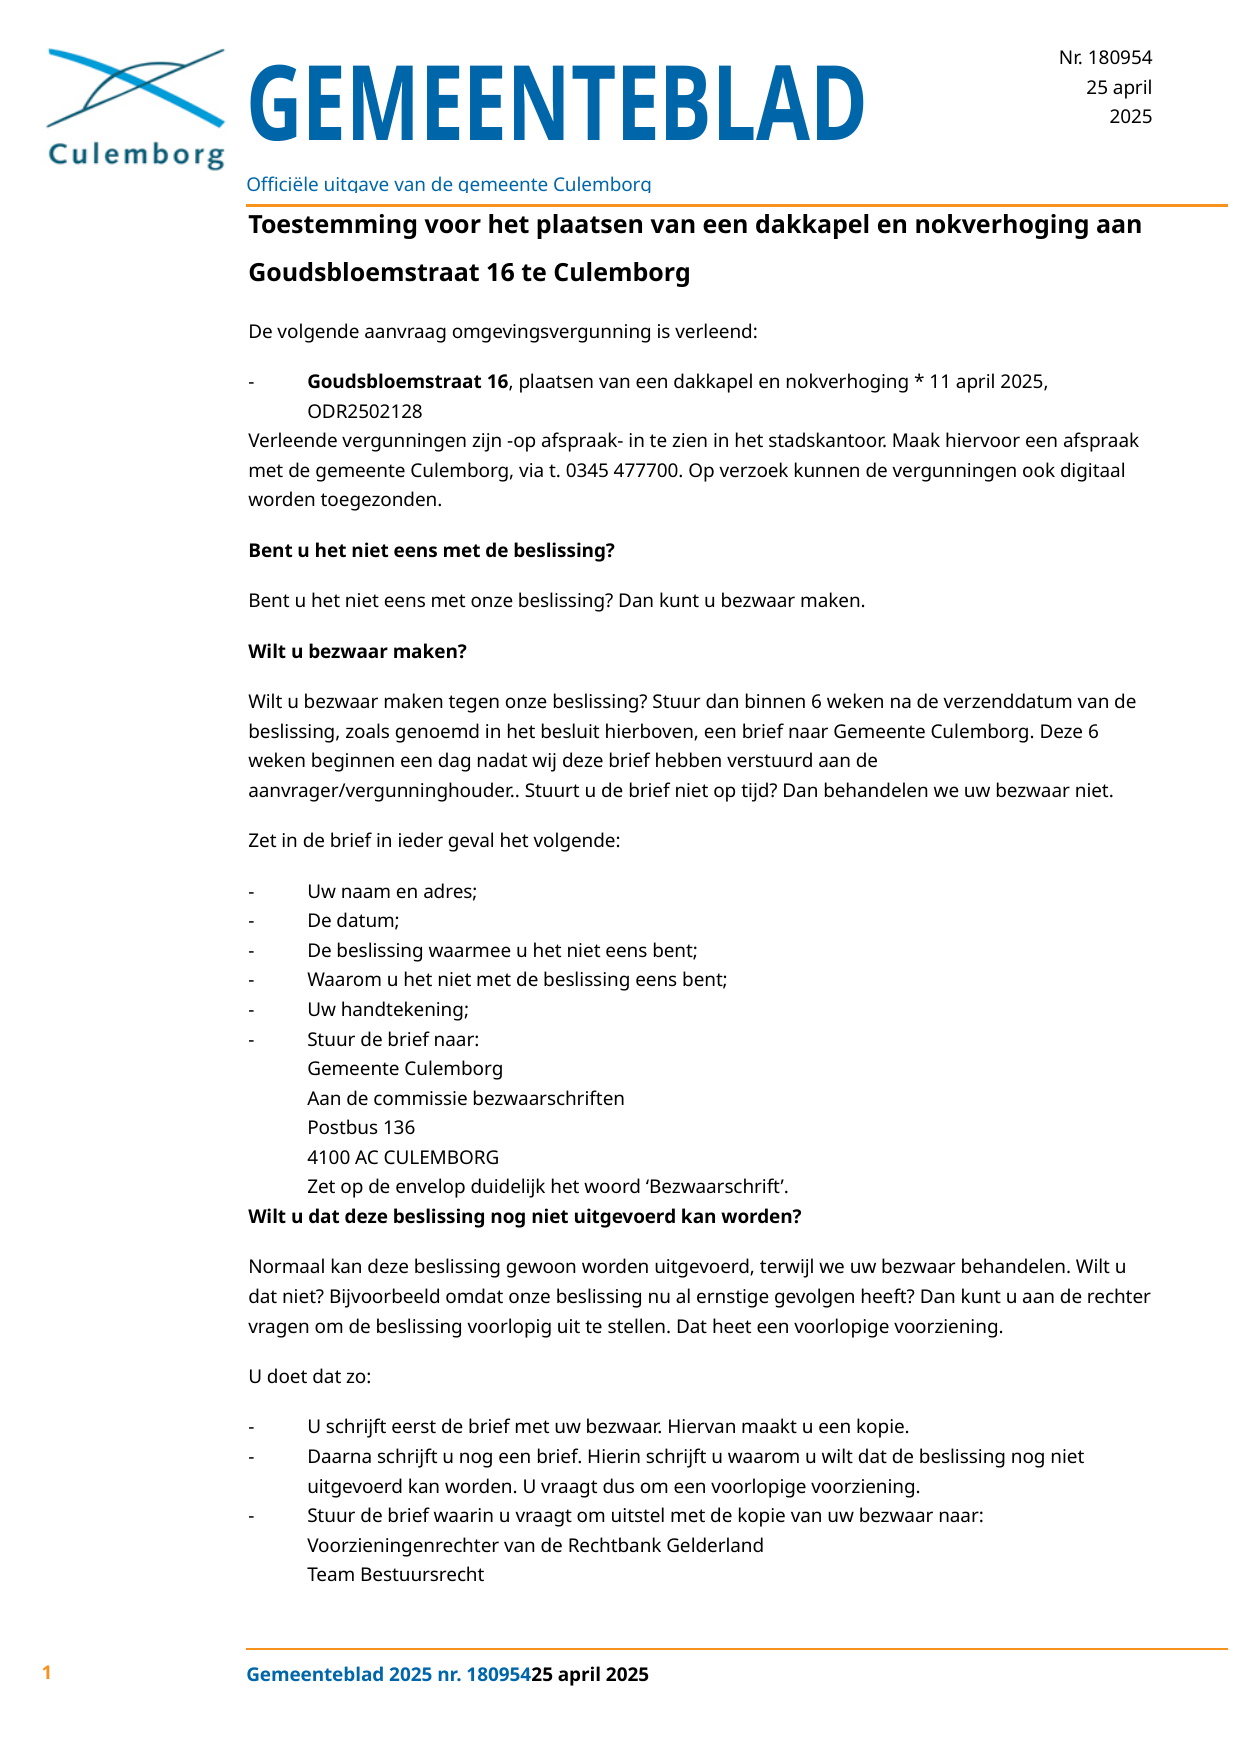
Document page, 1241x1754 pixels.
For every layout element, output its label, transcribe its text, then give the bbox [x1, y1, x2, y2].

text Toestemming voor het plaatsen van een dakkapel en nokverhoging aan Goudsbloemstraat 16 te Culemborg [248, 207, 1152, 288]
list U schrijft eerst de brief met uw bezwaar. Hiervan maakt u een kopie. [248, 1414, 1152, 1439]
picture [41, 47, 231, 172]
text Wilt u bezwaar maken tegen onze beslissing? Stuur dan binnen 6 weken na de verzenddatum van de beslissing, zoals genoemd in het besluit hierboven, een brief naar Gemeente Culemborg. Deze 6 weken beginnen een dag nadat wij deze brief hebben verstuurd aan de aanvrager/vergunninghouder.. Stuurt u de brief niet op tijd? Dan behandelen we uw bezwaar niet. [248, 688, 1152, 803]
list Goudsbloemstraat 16, plaatsen van een dakkapel en nokverhoging * 11 april 2025, ODR2502128 [248, 368, 1152, 424]
text Normaal kan deze beslissing gewoon worden uitgevoerd, terwijl we uw bezwaar behandelen. Wilt u dat niet? Bijvoorbeeld omdat onze beslissing nu al ernstige gevolgen heeft? Dan kunt u aan de rechter vragen om de beslissing voorlopig uit te stellen. Dat heet een voorlopige voorziening. [248, 1254, 1152, 1339]
list Aan de commissie bezwaarschriften [248, 1085, 1152, 1111]
list De datum; [248, 907, 1152, 933]
list Gemeente Culemborg [248, 1055, 1152, 1081]
list Uw handtekening; [248, 996, 1152, 1022]
text U doet dat zo: [248, 1363, 1152, 1389]
list Team Bestuursrecht [248, 1562, 1152, 1587]
list 4100 AC CULEMBORG [248, 1144, 1152, 1170]
text Wilt u dat deze beslissing nog niet uitgevoerd kan worden? [248, 1203, 1152, 1229]
list Waarom u het niet met de beslissing eens bent; [248, 967, 1152, 992]
text Bent u het niet eens met de beslissing? [248, 537, 1152, 563]
list Stuur de brief naar: [248, 1026, 1152, 1052]
text Wilt u bezwaar maken? [248, 638, 1152, 664]
text De volgende aanvraag omgevingsvergunning is verleend: [248, 318, 1152, 344]
list Daarna schrijft u nog een brief. Hierin schrijft u waarom u wilt dat de beslissing nog niet uitgevoerd kan worden. U vraagt dus om een voorlopige voorziening. [248, 1443, 1152, 1499]
text Zet in de brief in ieder geval het volgende: [248, 827, 1152, 853]
list Zet op de envelop duidelijk het woord ‘Bezwaarschrift’. [248, 1174, 1152, 1199]
list Voorzieningenrechter van de Rechtbank Gelderland [248, 1532, 1152, 1558]
list Uw naam en adres; [248, 878, 1152, 904]
text Bent u het niet eens met onze beslissing? Dan kunt u bezwaar maken. [248, 587, 1152, 613]
list Stuur de brief waarin u vraagt om uitstel met de kopie van uw bezwaar naar: [248, 1502, 1152, 1528]
list De beslissing waarmee u het niet eens bent; [248, 937, 1152, 963]
text Verleende vergunningen zijn -op afspraak- in te zien in het stadskantoor. Maak hiervoor een afspraak met de gemeente Culemborg, via t. 0345 477700. Op verzoek kunnen de vergunningen ook digitaal worden toegezonden. [248, 427, 1152, 512]
list Postbus 136 [248, 1114, 1152, 1140]
